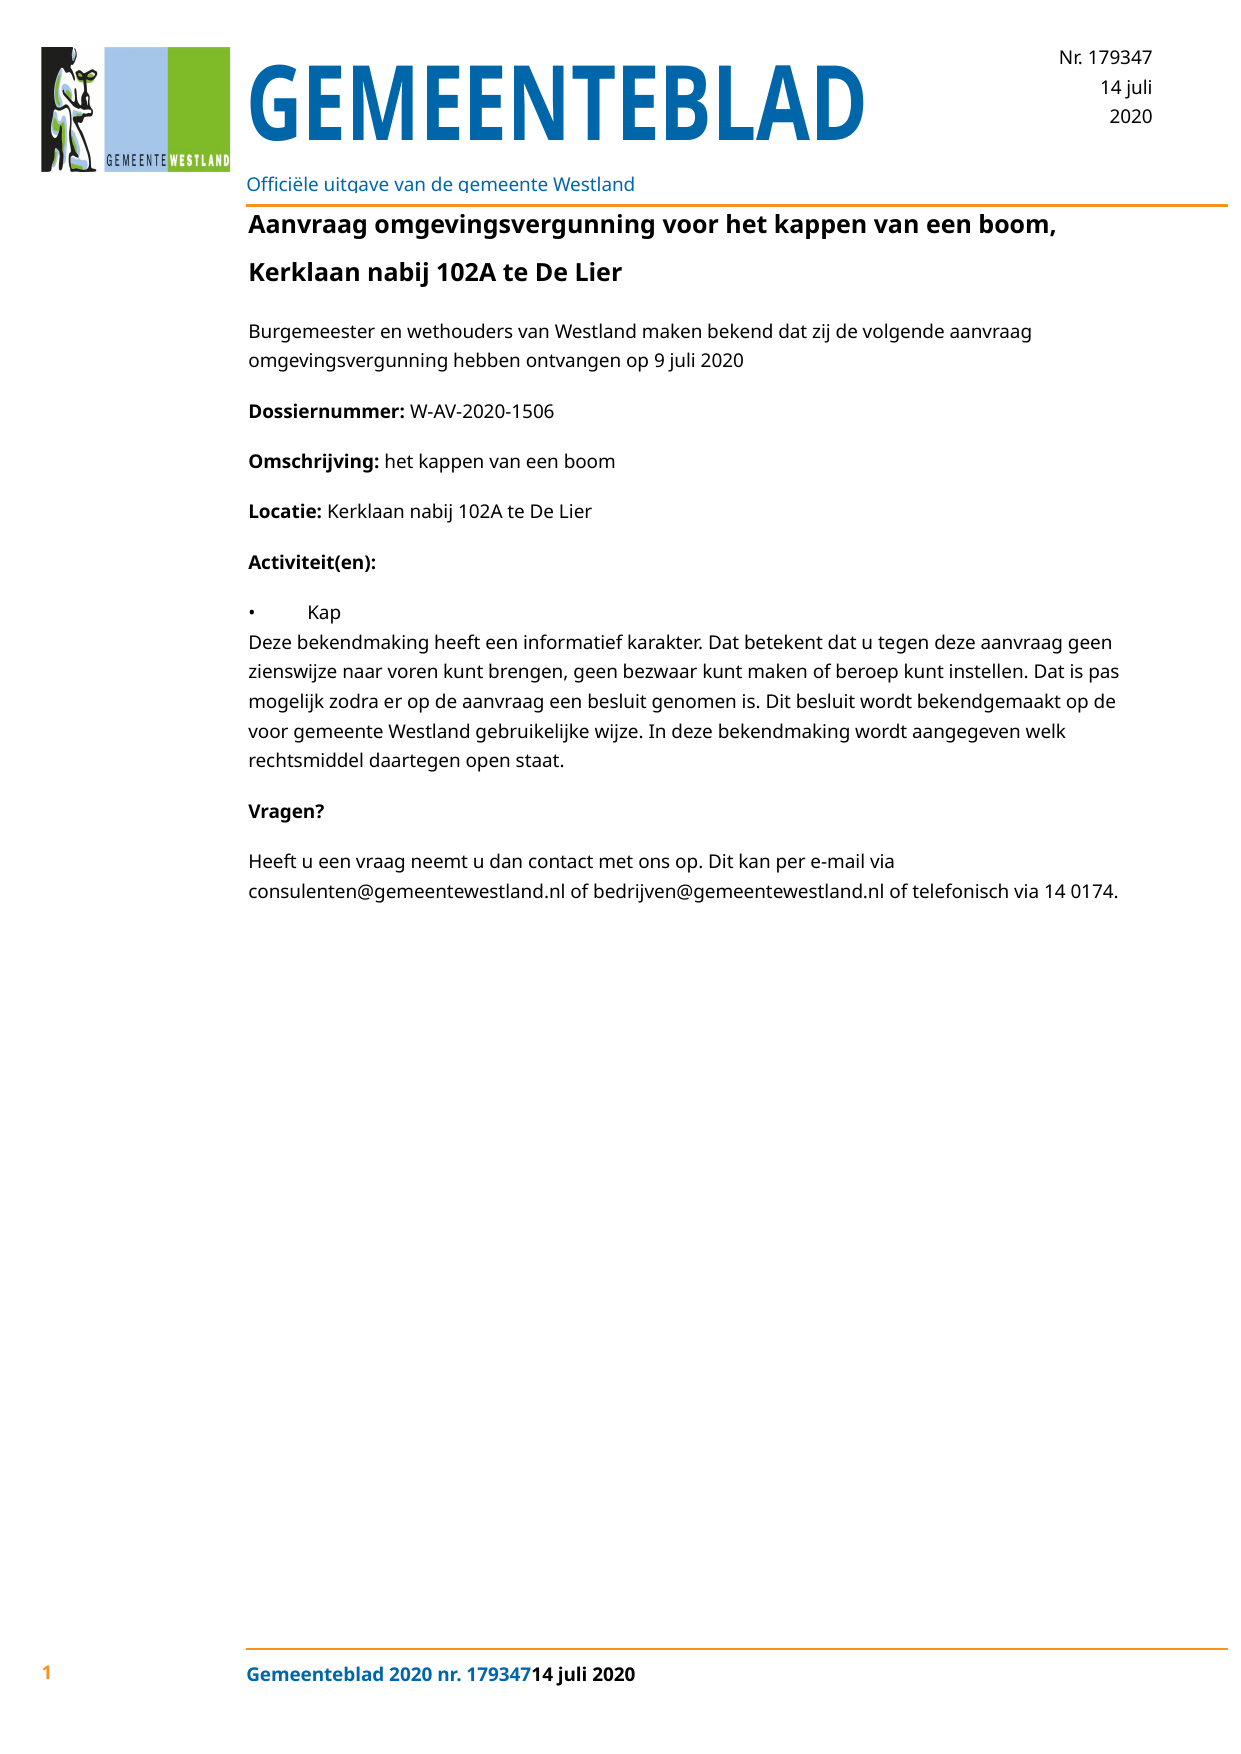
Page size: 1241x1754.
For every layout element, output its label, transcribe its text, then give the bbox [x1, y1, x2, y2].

text Omschrijving: het kappen van een boom [248, 448, 1152, 474]
text Deze bekendmaking heeft een informatief karakter. Dat betekent dat u tegen deze aanvraag geen zienswijze naar voren kunt brengen, geen bezwaar kunt maken of beroep kunt instellen. Dat is pas mogelijk zodra er op de aanvraag een besluit genomen is. Dit besluit wordt bekendgemaakt op de voor gemeente Westland gebruikelijke wijze. In deze bekendmaking wordt aangegeven welk rechtsmiddel daartegen open staat. [248, 629, 1152, 773]
text Locatie: Kerklaan nabij 102A te De Lier [248, 499, 1152, 524]
text Aanvraag omgevingsvergunning voor het kappen van een boom, Kerklaan nabij 102A te De Lier [248, 207, 1152, 288]
text Dossiernummer: W-AV-2020-1506 [248, 398, 1152, 424]
text Activiteit(en): [248, 549, 1152, 575]
text Vragen? [248, 798, 1152, 824]
text Heeft u een vraag neemt u dan contact met ons op. Dit kan per e-mail via consulenten@gemeentewestland.nl of bedrijven@gemeentewestland.nl of telefonisch via 14 0174. [248, 848, 1152, 904]
list Kap [248, 599, 1152, 625]
picture [41, 47, 231, 172]
text Burgemeester en wethouders van Westland maken bekend dat zij de volgende aanvraag omgevingsvergunning hebben ontvangen op 9 juli 2020 [248, 318, 1152, 373]
